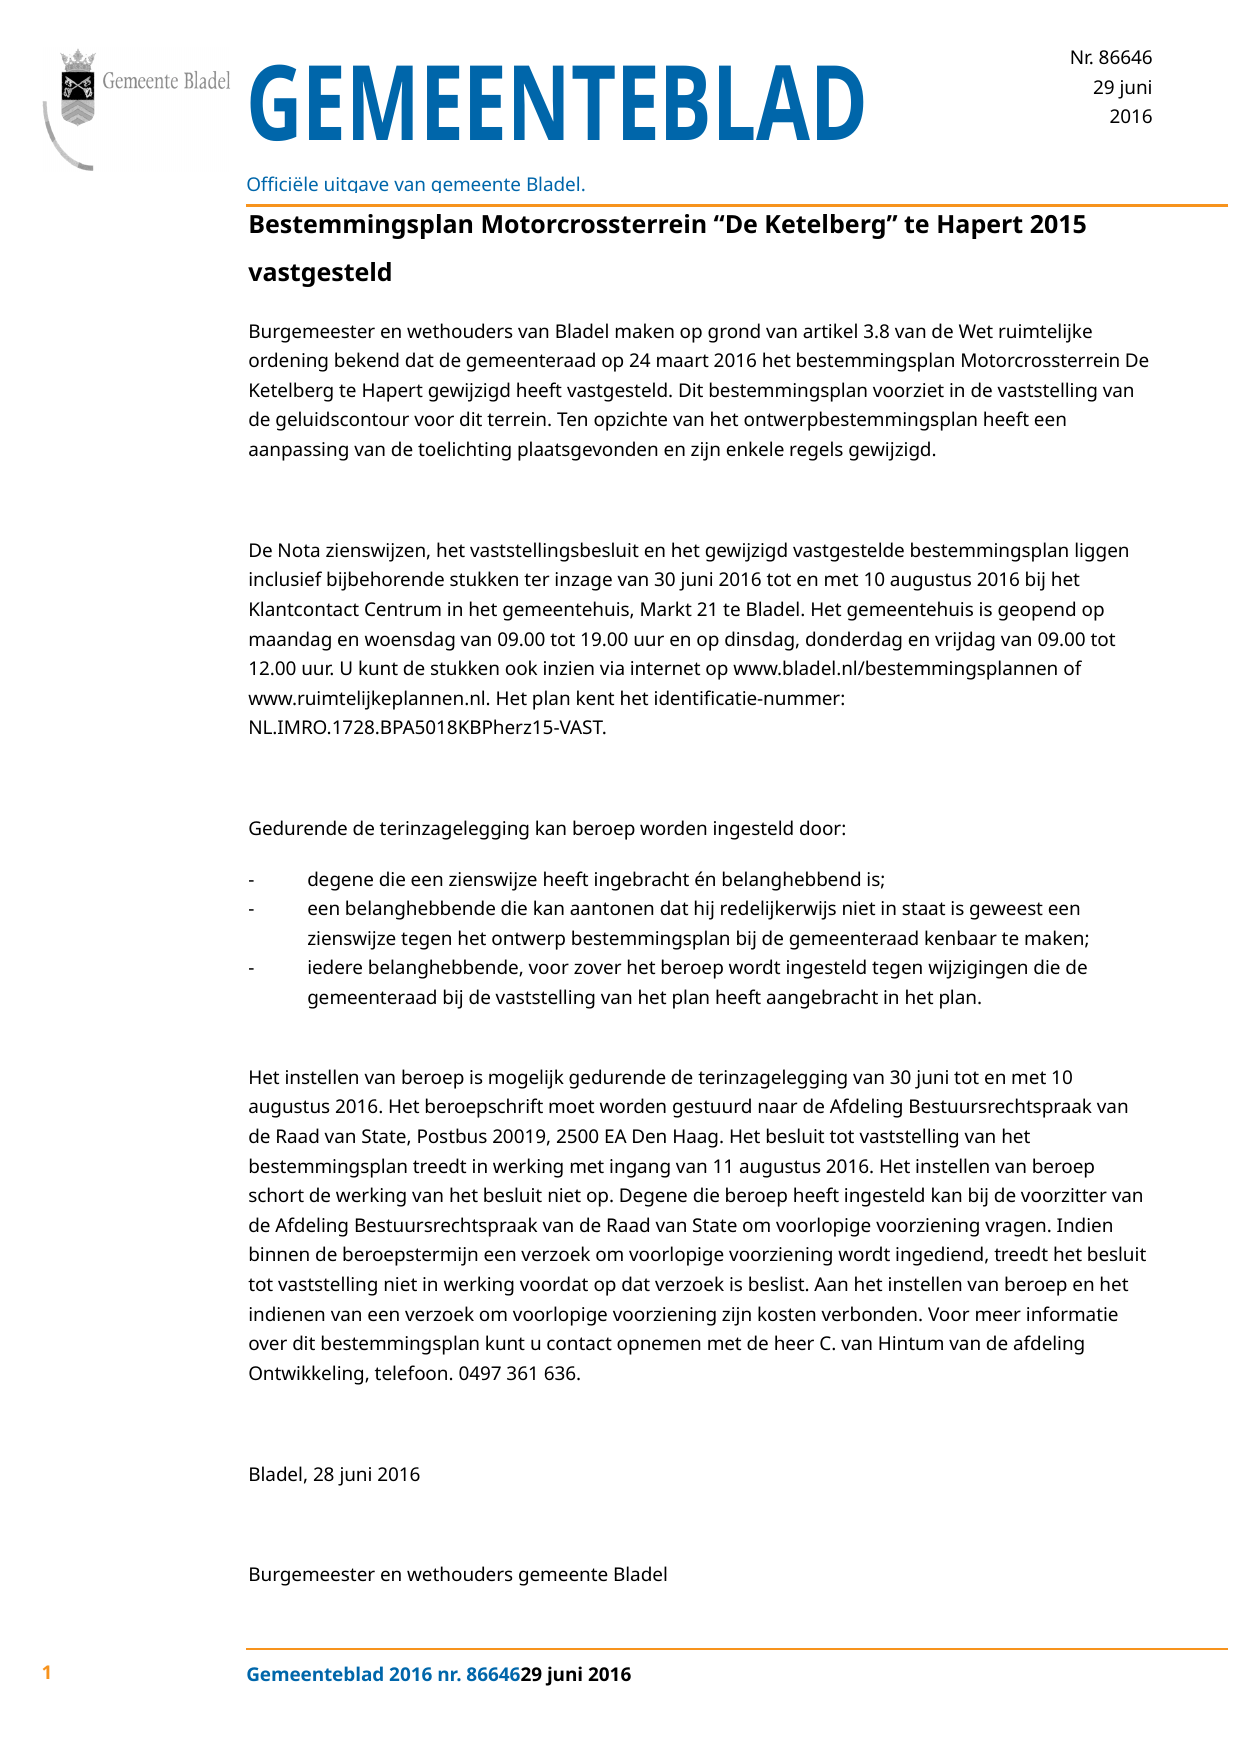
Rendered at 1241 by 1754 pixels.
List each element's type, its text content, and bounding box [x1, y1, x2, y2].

text Gedurende de terinzagelegging kan beroep worden ingesteld door: [248, 815, 1152, 841]
list degene die een zienswijze heeft ingebracht én belanghebbend is; [248, 866, 1152, 892]
text Burgemeester en wethouders gemeente Bladel [248, 1562, 1152, 1587]
text Burgemeester en wethouders van Bladel maken op grond van artikel 3.8 van de Wet ruimtelijke ordening bekend dat de gemeenteraad op 24 maart 2016 het bestemmingsplan Motorcrossterrein De Ketelberg te Hapert gewijzigd heeft vastgesteld. Dit bestemmingsplan voorziet in de vaststelling van de geluidscontour voor dit terrein. Ten opzichte van het ontwerpbestemmingsplan heeft een aanpassing van de toelichting plaatsgevonden en zijn enkele regels gewijzigd. [248, 318, 1152, 462]
picture [41, 47, 231, 172]
text Het instellen van beroep is mogelijk gedurende de terinzagelegging van 30 juni tot en met 10 augustus 2016. Het beroepschrift moet worden gestuurd naar de Afdeling Bestuursrechtspraak van de Raad van State, Postbus 20019, 2500 EA Den Haag. Het besluit tot vaststelling van het bestemmingsplan treedt in werking met ingang van 11 augustus 2016. Het instellen van beroep schort de werking van het besluit niet op. Degene die beroep heeft ingesteld kan bij de voorzitter van de Afdeling Bestuursrechtspraak van de Raad van State om voorlopige voorziening vragen. Indien binnen de beroepstermijn een verzoek om voorlopige voorziening wordt ingediend, treedt het besluit tot vaststelling niet in werking voordat op dat verzoek is beslist. Aan het instellen van beroep en het indienen van een verzoek om voorlopige voorziening zijn kosten verbonden. Voor meer informatie over dit bestemmingsplan kunt u contact opnemen met de heer C. van Hintum van de afdeling Ontwikkeling, telefoon. 0497 361 636. [248, 1064, 1152, 1386]
text De Nota zienswijzen, het vaststellingsbesluit en het gewijzigd vastgestelde bestemmingsplan liggen inclusief bijbehorende stukken ter inzage van 30 juni 2016 tot en met 10 augustus 2016 bij het Klantcontact Centrum in het gemeentehuis, Markt 21 te Bladel. Het gemeentehuis is geopend op maandag en woensdag van 09.00 tot 19.00 uur en op dinsdag, donderdag en vrijdag van 09.00 tot 12.00 uur. U kunt de stukken ook inzien via internet op www.bladel.nl/bestemmingsplannen of www.ruimtelijkeplannen.nl. Het plan kent het identificatie-nummer: NL.IMRO.1728.BPA5018KBPherz15-VAST. [248, 537, 1152, 740]
text Bestemmingsplan Motorcrossterrein “De Ketelberg” te Hapert 2015 vastgesteld [248, 207, 1152, 288]
list iedere belanghebbende, voor zover het beroep wordt ingesteld tegen wijzigingen die de gemeenteraad bij de vaststelling van het plan heeft aangebracht in het plan. [248, 954, 1152, 1010]
text Bladel, 28 juni 2016 [248, 1461, 1152, 1487]
list een belanghebbende die kan aantonen dat hij redelijkerwijs niet in staat is geweest een zienswijze tegen het ontwerp bestemmingsplan bij de gemeenteraad kenbaar te maken; [248, 895, 1152, 951]
